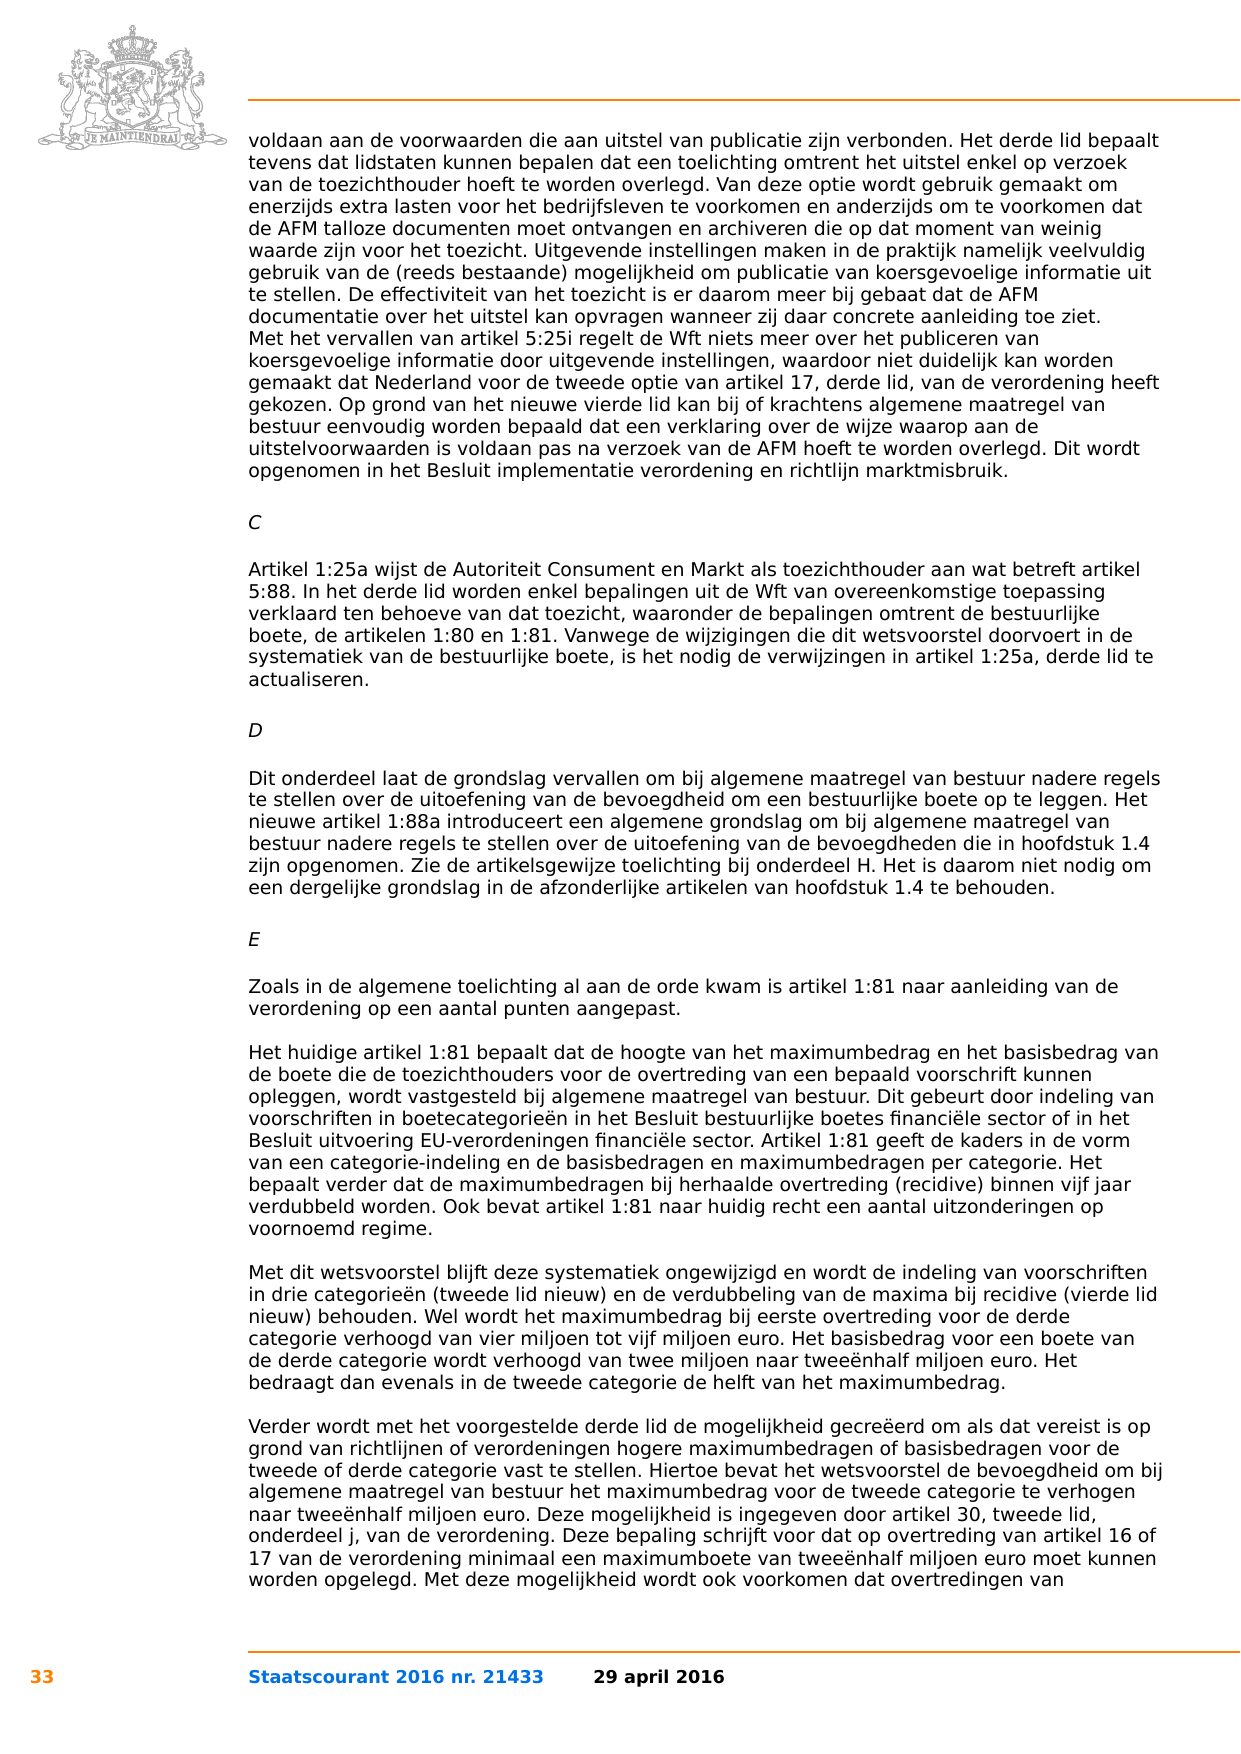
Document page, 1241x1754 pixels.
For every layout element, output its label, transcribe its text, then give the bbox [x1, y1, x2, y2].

picture [38, 25, 227, 150]
text Verder wordt met het voorgestelde derde lid de mogelijkheid gecreëerd om als dat vereist is op grond van richtlijnen of verordeningen hogere maximumbedragen of basisbedragen voor de tweede of derde categorie vast te stellen. Hiertoe bevat het wetsvoorstel de bevoegdheid om bij algemene maatregel van bestuur het maximumbedrag voor de tweede categorie te verhogen naar tweeënhalf miljoen euro. Deze mogelijkheid is ingegeven door artikel 30, tweede lid, onderdeel j, van de verordening. Deze bepaling schrijft voor dat op overtreding van artikel 16 of 17 van de verordening minimaal een maximumboete van tweeënhalf miljoen euro moet kunnen worden opgelegd. Met deze mogelijkheid wordt ook voorkomen dat overtredingen van [248, 1416, 1163, 1591]
subtitle E [248, 929, 1163, 951]
text Met dit wetsvoorstel blijft deze systematiek ongewijzigd en wordt de indeling van voorschriften in drie categorieën (tweede lid nieuw) en de verdubbeling van de maxima bij recidive (vierde lid nieuw) behouden. Wel wordt het maximumbedrag bij eerste overtreding voor de derde categorie verhoogd van vier miljoen tot vijf miljoen euro. Het basisbedrag voor een boete van de derde categorie wordt verhoogd van twee miljoen naar tweeënhalf miljoen euro. Het bedraagt dan evenals in de tweede categorie de helft van het maximumbedrag. [248, 1262, 1163, 1394]
text Artikel 1:25a wijst de Autoriteit Consument en Markt als toezichthouder aan wat betreft artikel 5:88. In het derde lid worden enkel bepalingen uit de Wft van overeenkomstige toepassing verklaard ten behoeve van dat toezicht, waaronder de bepalingen omtrent de bestuurlijke boete, de artikelen 1:80 en 1:81. Vanwege de wijzigingen die dit wetsvoorstel doorvoert in de systematiek van de bestuurlijke boete, is het nodig de verwijzingen in artikel 1:25a, derde lid te actualiseren. [248, 558, 1163, 690]
text voldaan aan de voorwaarden die aan uitstel van publicatie zijn verbonden. Het derde lid bepaalt tevens dat lidstaten kunnen bepalen dat een toelichting omtrent het uitstel enkel op verzoek van de toezichthouder hoeft te worden overlegd. Van deze optie wordt gebruik gemaakt om enerzijds extra lasten voor het bedrijfsleven te voorkomen en anderzijds om te voorkomen dat de AFM talloze documenten moet ontvangen en archiveren die op dat moment van weinig waarde zijn voor het toezicht. Uitgevende instellingen maken in de praktijk namelijk veelvuldig gebruik van de (reeds bestaande) mogelijkheid om publicatie van koersgevoelige informatie uit te stellen. De effectiviteit van het toezicht is er daarom meer bij gebaat dat de AFM documentatie over het uitstel kan opvragen wanneer zij daar concrete aanleiding toe ziet. [248, 130, 1163, 328]
text Zoals in de algemene toelichting al aan de orde kwam is artikel 1:81 naar aanleiding van de verordening op een aantal punten aangepast. [248, 976, 1163, 1020]
text Dit onderdeel laat de grondslag vervallen om bij algemene maatregel van bestuur nadere regels te stellen over de uitoefening van de bevoegdheid om een bestuurlijke boete op te leggen. Het nieuwe artikel 1:88a introduceert een algemene grondslag om bij algemene maatregel van bestuur nadere regels te stellen over de uitoefening van de bevoegdheden die in hoofdstuk 1.4 zijn opgenomen. Zie de artikelsgewijze toelichting bij onderdeel H. Het is daarom niet nodig om een dergelijke grondslag in de afzonderlijke artikelen van hoofdstuk 1.4 te behouden. [248, 767, 1163, 899]
text Met het vervallen van artikel 5:25i regelt de Wft niets meer over het publiceren van koersgevoelige informatie door uitgevende instellingen, waardoor niet duidelijk kan worden gemaakt dat Nederland voor de tweede optie van artikel 17, derde lid, van de verordening heeft gekozen. Op grond van het nieuwe vierde lid kan bij of krachtens algemene maatregel van bestuur eenvoudig worden bepaald dat een verklaring over de wijze waarop aan de uitstelvoorwaarden is voldaan pas na verzoek van de AFM hoeft te worden overlegd. Dit wordt opgenomen in het Besluit implementatie verordening en richtlijn marktmisbruik. [248, 328, 1163, 482]
text Het huidige artikel 1:81 bepaalt dat de hoogte van het maximumbedrag en het basisbedrag van de boete die de toezichthouders voor de overtreding van een bepaald voorschrift kunnen opleggen, wordt vastgesteld bij algemene maatregel van bestuur. Dit gebeurt door indeling van voorschriften in boetecategorieën in het Besluit bestuurlijke boetes financiële sector of in het Besluit uitvoering EU-verordeningen financiële sector. Artikel 1:81 geeft de kaders in de vorm van een categorie-indeling en de basisbedragen en maximumbedragen per categorie. Het bepaalt verder dat de maximumbedragen bij herhaalde overtreding (recidive) binnen vijf jaar verdubbeld worden. Ook bevat artikel 1:81 naar huidig recht een aantal uitzonderingen op voornoemd regime. [248, 1042, 1163, 1240]
subtitle C [248, 512, 1163, 533]
subtitle D [248, 720, 1163, 742]
